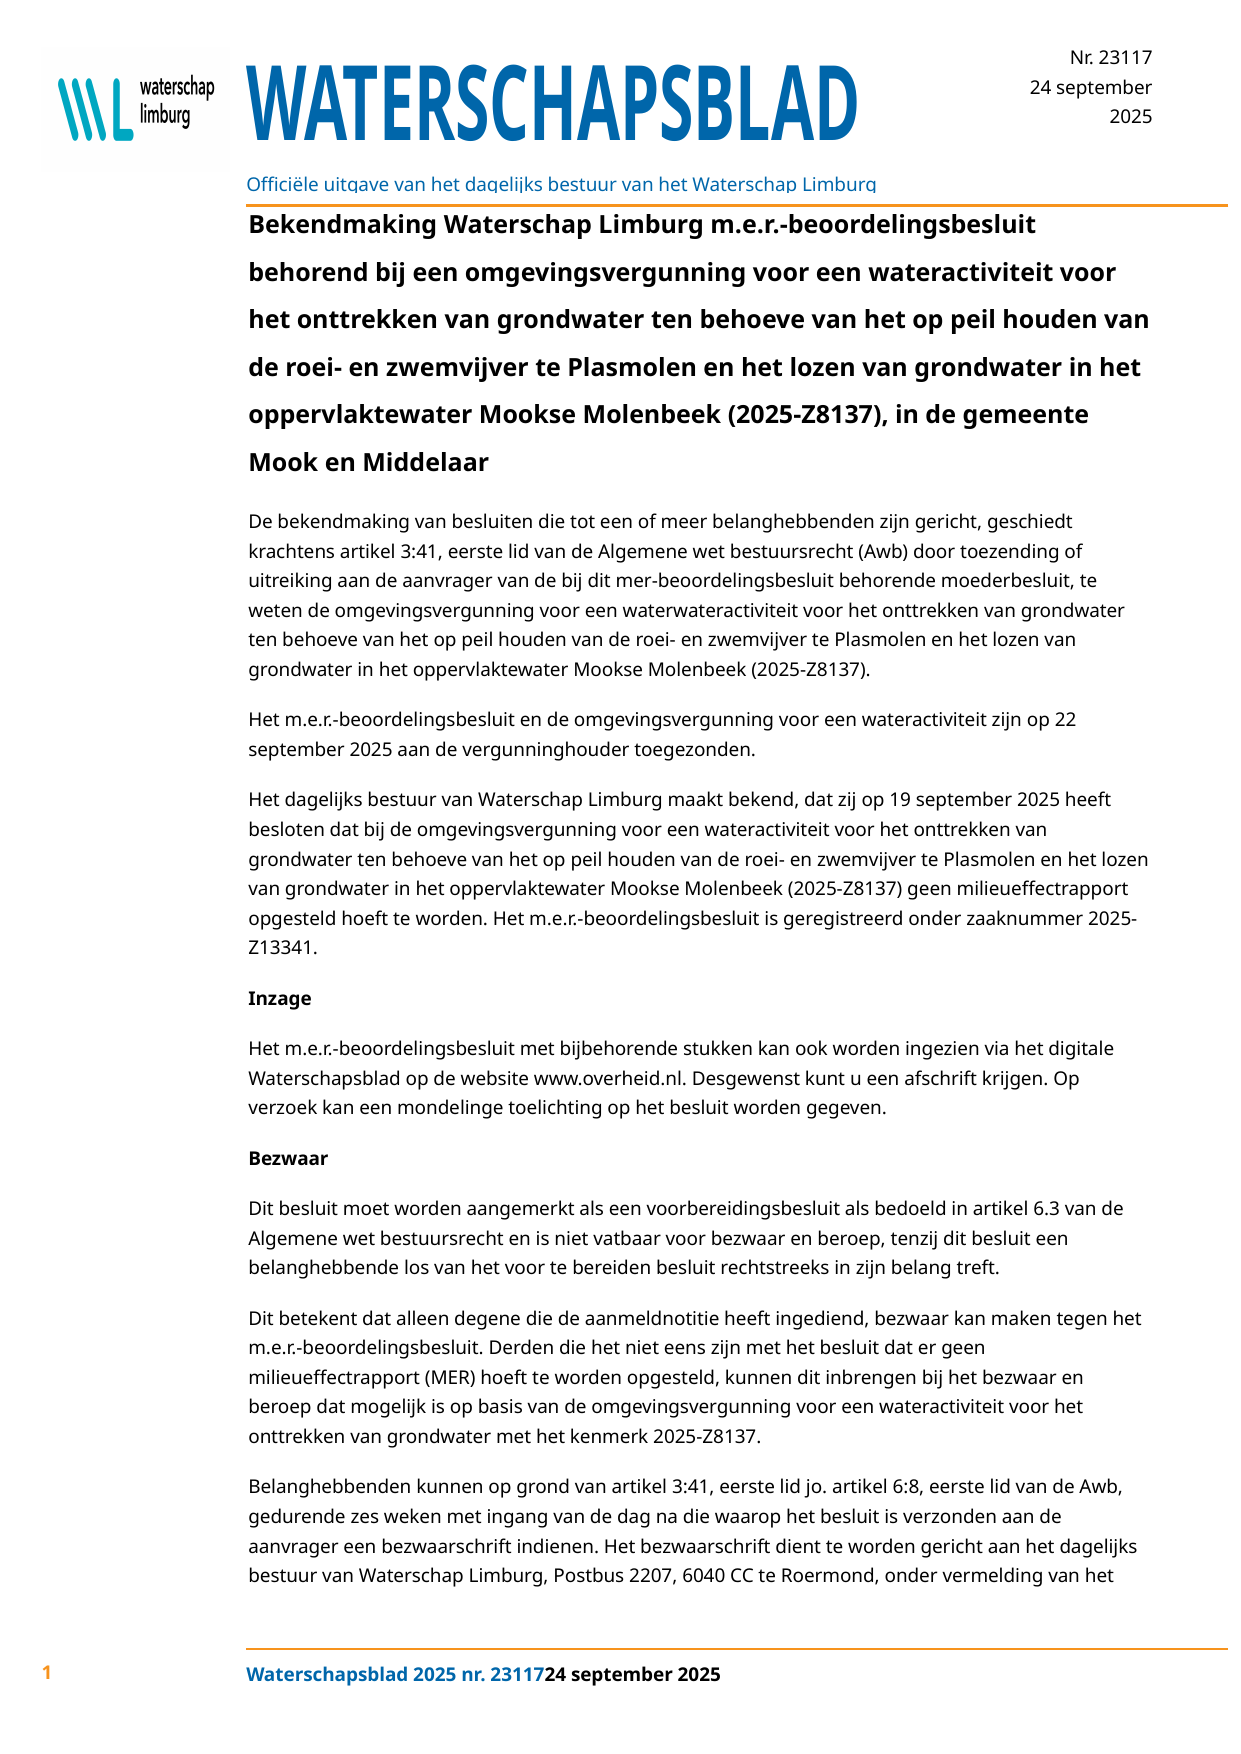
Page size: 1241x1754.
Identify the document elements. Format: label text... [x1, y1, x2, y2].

text Belanghebbenden kunnen op grond van artikel 3:41, eerste lid jo. artikel 6:8, eerste lid van de Awb, gedurende zes weken met ingang van de dag na die waarop het besluit is verzonden aan de aanvrager een bezwaarschrift indienen. Het bezwaarschrift dient te worden gericht aan het dagelijks bestuur van Waterschap Limburg, Postbus 2207, 6040 CC te Roermond, onder vermelding van het [248, 1474, 1152, 1588]
text De bekendmaking van besluiten die tot een of meer belanghebbenden zijn gericht, geschiedt krachtens artikel 3:41, eerste lid van de Algemene wet bestuursrecht (Awb) door toezending of uitreiking aan de aanvrager van de bij dit mer-beoordelingsbesluit behorende moederbesluit, te weten de omgevingsvergunning voor een waterwateractiviteit voor het onttrekken van grondwater ten behoeve van het op peil houden van de roei- en zwemvijver te Plasmolen en het lozen van grondwater in het oppervlaktewater Mookse Molenbeek (2025-Z8137). [248, 508, 1152, 682]
picture [41, 47, 231, 172]
text Bekendmaking Waterschap Limburg m.e.r.-beoordelingsbesluit behorend bij een omgevingsvergunning voor een wateractiviteit voor het onttrekken van grondwater ten behoeve van het op peil houden van de roei- en zwemvijver te Plasmolen en het lozen van grondwater in het oppervlaktewater Mookse Molenbeek (2025-Z8137), in de gemeente Mook en Middelaar [248, 207, 1152, 479]
text Het dagelijks bestuur van Waterschap Limburg maakt bekend, dat zij op 19 september 2025 heeft besloten dat bij de omgevingsvergunning voor een wateractiviteit voor het onttrekken van grondwater ten behoeve van het op peil houden van de roei- en zwemvijver te Plasmolen en het lozen van grondwater in het oppervlaktewater Mookse Molenbeek (2025-Z8137) geen milieueffectrapport opgesteld hoeft te worden. Het m.e.r.-beoordelingsbesluit is geregistreerd onder zaaknummer 2025-Z13341. [248, 787, 1152, 960]
text Het m.e.r.-beoordelingsbesluit en de omgevingsvergunning voor een wateractiviteit zijn op 22 september 2025 aan de vergunninghouder toegezonden. [248, 707, 1152, 762]
text Het m.e.r.-beoordelingsbesluit met bijbehorende stukken kan ook worden ingezien via het digitale Waterschapsblad op de website www.overheid.nl. Desgewenst kunt u een afschrift krijgen. Op verzoek kan een mondelinge toelichting op het besluit worden gegeven. [248, 1035, 1152, 1120]
text Dit besluit moet worden aangemerkt als een voorbereidingsbesluit als bedoeld in artikel 6.3 van de Algemene wet bestuursrecht en is niet vatbaar voor bezwaar en beroep, tenzij dit besluit een belanghebbende los van het voor te bereiden besluit rechtstreeks in zijn belang treft. [248, 1195, 1152, 1280]
text Bezwaar [248, 1145, 1152, 1171]
text Dit betekent dat alleen degene die de aanmeldnotitie heeft ingediend, bezwaar kan maken tegen het m.e.r.-beoordelingsbesluit. Derden die het niet eens zijn met het besluit dat er geen milieueffectrapport (MER) hoeft te worden opgesteld, kunnen dit inbrengen bij het bezwaar en beroep dat mogelijk is op basis van de omgevingsvergunning voor een wateractiviteit voor het onttrekken van grondwater met het kenmerk 2025-Z8137. [248, 1305, 1152, 1449]
text Inzage [248, 985, 1152, 1011]
